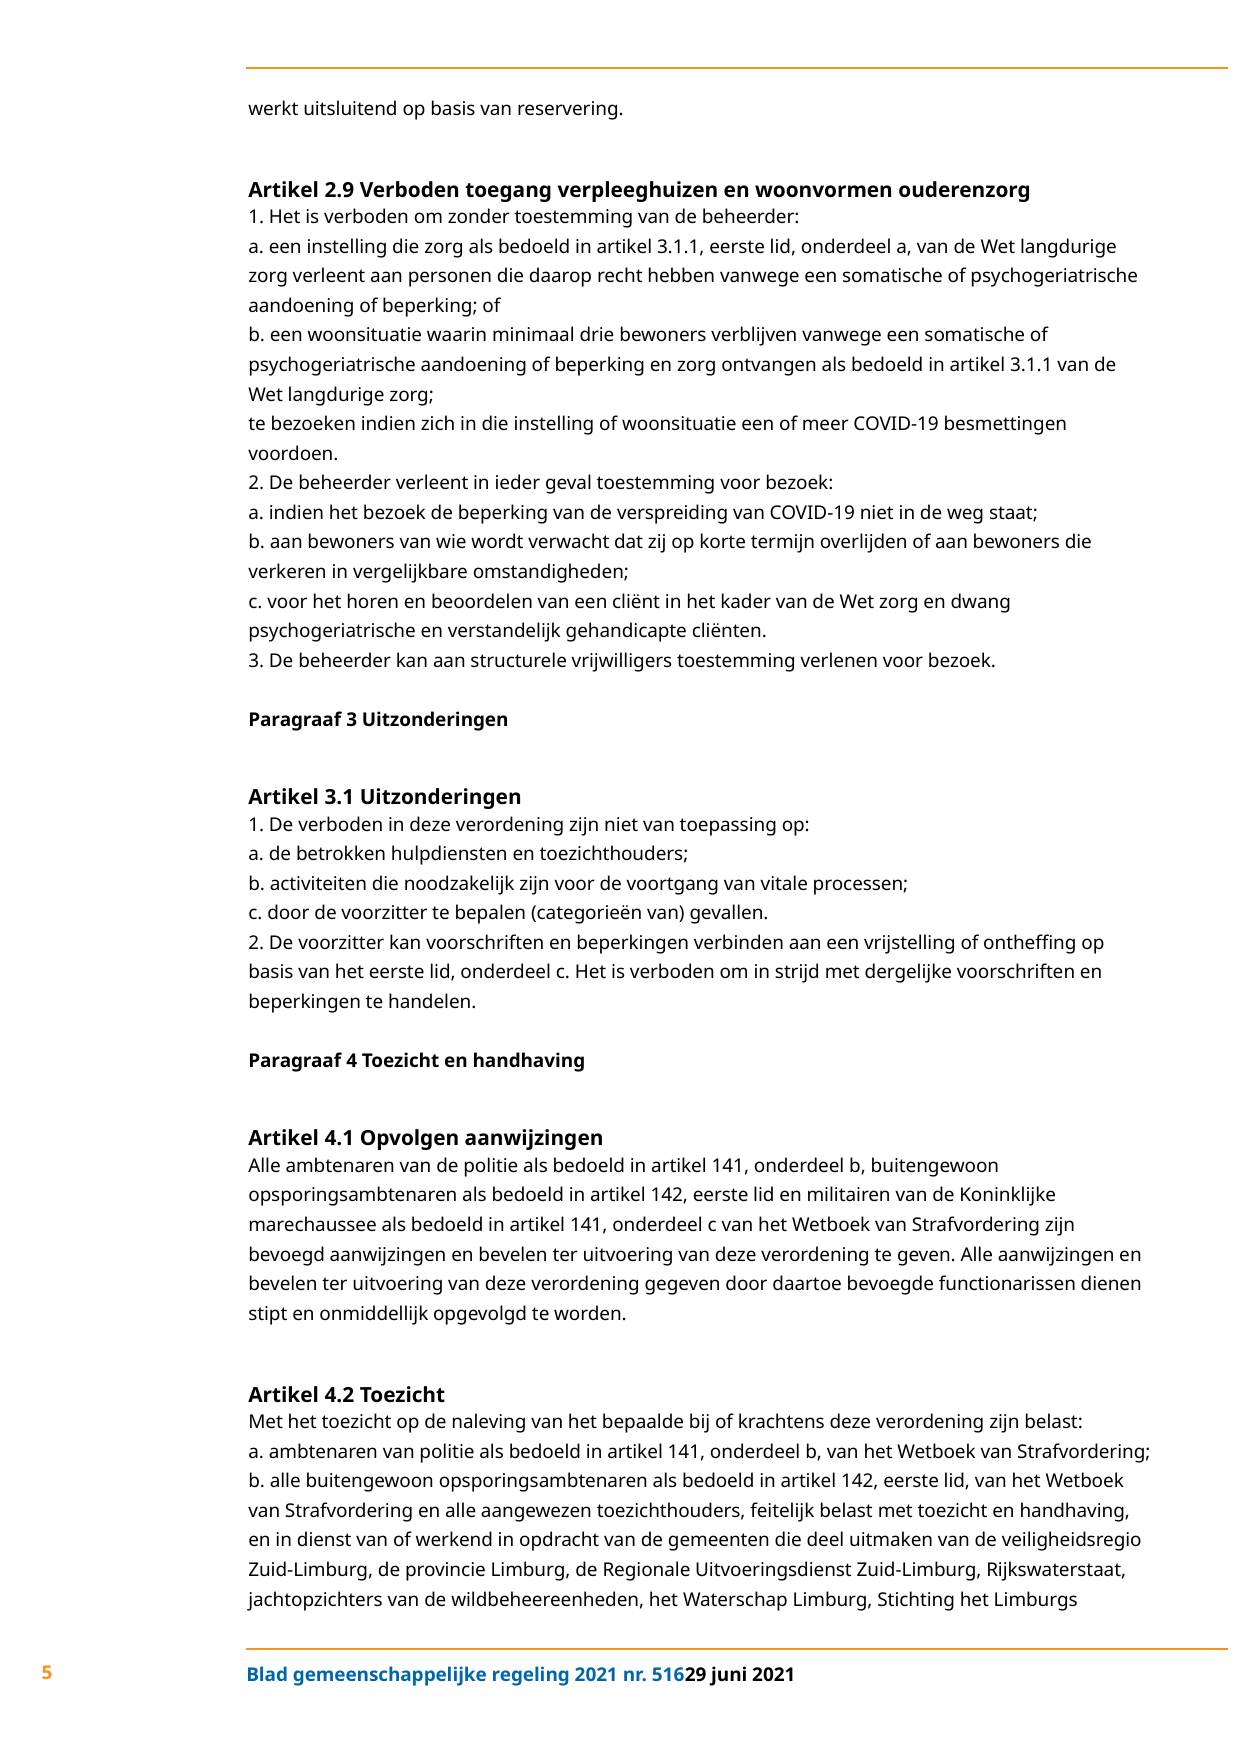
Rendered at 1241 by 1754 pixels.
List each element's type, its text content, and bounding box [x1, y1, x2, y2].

text a. ambtenaren van politie als bedoeld in artikel 141, onderdeel b, van het Wetboek van Strafvordering; [248, 1438, 1152, 1464]
text 3. De beheerder kan aan structurele vrijwilligers toestemming verlenen voor bezoek. [248, 647, 1152, 673]
text 1. Het is verboden om zonder toestemming van de beheerder: [248, 203, 1152, 229]
text werkt uitsluitend op basis van reservering. [248, 95, 1152, 121]
text Artikel 4.1 Opvolgen aanwijzingen [248, 1123, 1152, 1152]
text 1. De verboden in deze verordening zijn niet van toepassing op: [248, 811, 1152, 836]
text a. een instelling die zorg als bedoeld in artikel 3.1.1, eerste lid, onderdeel a, van de Wet langdurige zorg verleent aan personen die daarop recht hebben vanwege een somatische of psychogeriatrische aandoening of beperking; of [248, 233, 1152, 318]
text a. indien het bezoek de beperking van de verspreiding van COVID-19 niet in de weg staat; [248, 499, 1152, 525]
text b. alle buitengewoon opsporingsambtenaren als bedoeld in artikel 142, eerste lid, van het Wetboek van Strafvordering en alle aangewezen toezichthouders, feitelijk belast met toezicht en handhaving, en in dienst van of werkend in opdracht van de gemeenten die deel uitmaken van de veiligheidsregio Zuid-Limburg, de provincie Limburg, de Regionale Uitvoeringsdienst Zuid-Limburg, Rijkswaterstaat, jachtopzichters van de wildbeheereenheden, het Waterschap Limburg, Stichting het Limburgs [248, 1467, 1152, 1612]
text c. voor het horen en beoordelen van een cliënt in het kader van de Wet zorg en dwang psychogeriatrische en verstandelijk gehandicapte cliënten. [248, 588, 1152, 643]
text te bezoeken indien zich in die instelling of woonsituatie een of meer COVID-19 besmettingen voordoen. [248, 410, 1152, 466]
text b. een woonsituatie waarin minimaal drie bewoners verblijven vanwege een somatische of psychogeriatrische aandoening of beperking en zorg ontvangen als bedoeld in artikel 3.1.1 van de Wet langdurige zorg; [248, 322, 1152, 406]
text 2. De voorzitter kan voorschriften en beperkingen verbinden aan een vrijstelling of ontheffing op basis van het eerste lid, onderdeel c. Het is verboden om in strijd met dergelijke voorschriften en beperkingen te handelen. [248, 929, 1152, 1014]
text a. de betrokken hulpdiensten en toezichthouders; [248, 840, 1152, 866]
picture [41, 47, 231, 172]
text 2. De beheerder verleent in ieder geval toestemming voor bezoek: [248, 469, 1152, 495]
text Artikel 2.9 Verboden toegang verpleeghuizen en woonvormen ouderenzorg [248, 175, 1152, 203]
text b. activiteiten die noodzakelijk zijn voor de voortgang van vitale processen; [248, 870, 1152, 896]
text Artikel 3.1 Uitzonderingen [248, 782, 1152, 811]
text Alle ambtenaren van de politie als bedoeld in artikel 141, onderdeel b, buitengewoon opsporingsambtenaren als bedoeld in artikel 142, eerste lid en militairen van de Koninklijke marechaussee als bedoeld in artikel 141, onderdeel c van het Wetboek van Strafvordering zijn bevoegd aanwijzingen en bevelen ter uitvoering van deze verordening te geven. Alle aanwijzingen en bevelen ter uitvoering van deze verordening gegeven door daartoe bevoegde functionarissen dienen stipt en onmiddellijk opgevolgd te worden. [248, 1152, 1152, 1326]
text b. aan bewoners van wie wordt verwacht dat zij op korte termijn overlijden of aan bewoners die verkeren in vergelijkbare omstandigheden; [248, 529, 1152, 584]
text Paragraaf 3 Uitzonderingen [248, 706, 1152, 732]
text Artikel 4.2 Toezicht [248, 1380, 1152, 1408]
text c. door de voorzitter te bepalen (categorieën van) gevallen. [248, 899, 1152, 925]
text Met het toezicht op de naleving van het bepaalde bij of krachtens deze verordening zijn belast: [248, 1408, 1152, 1434]
text Paragraaf 4 Toezicht en handhaving [248, 1047, 1152, 1073]
